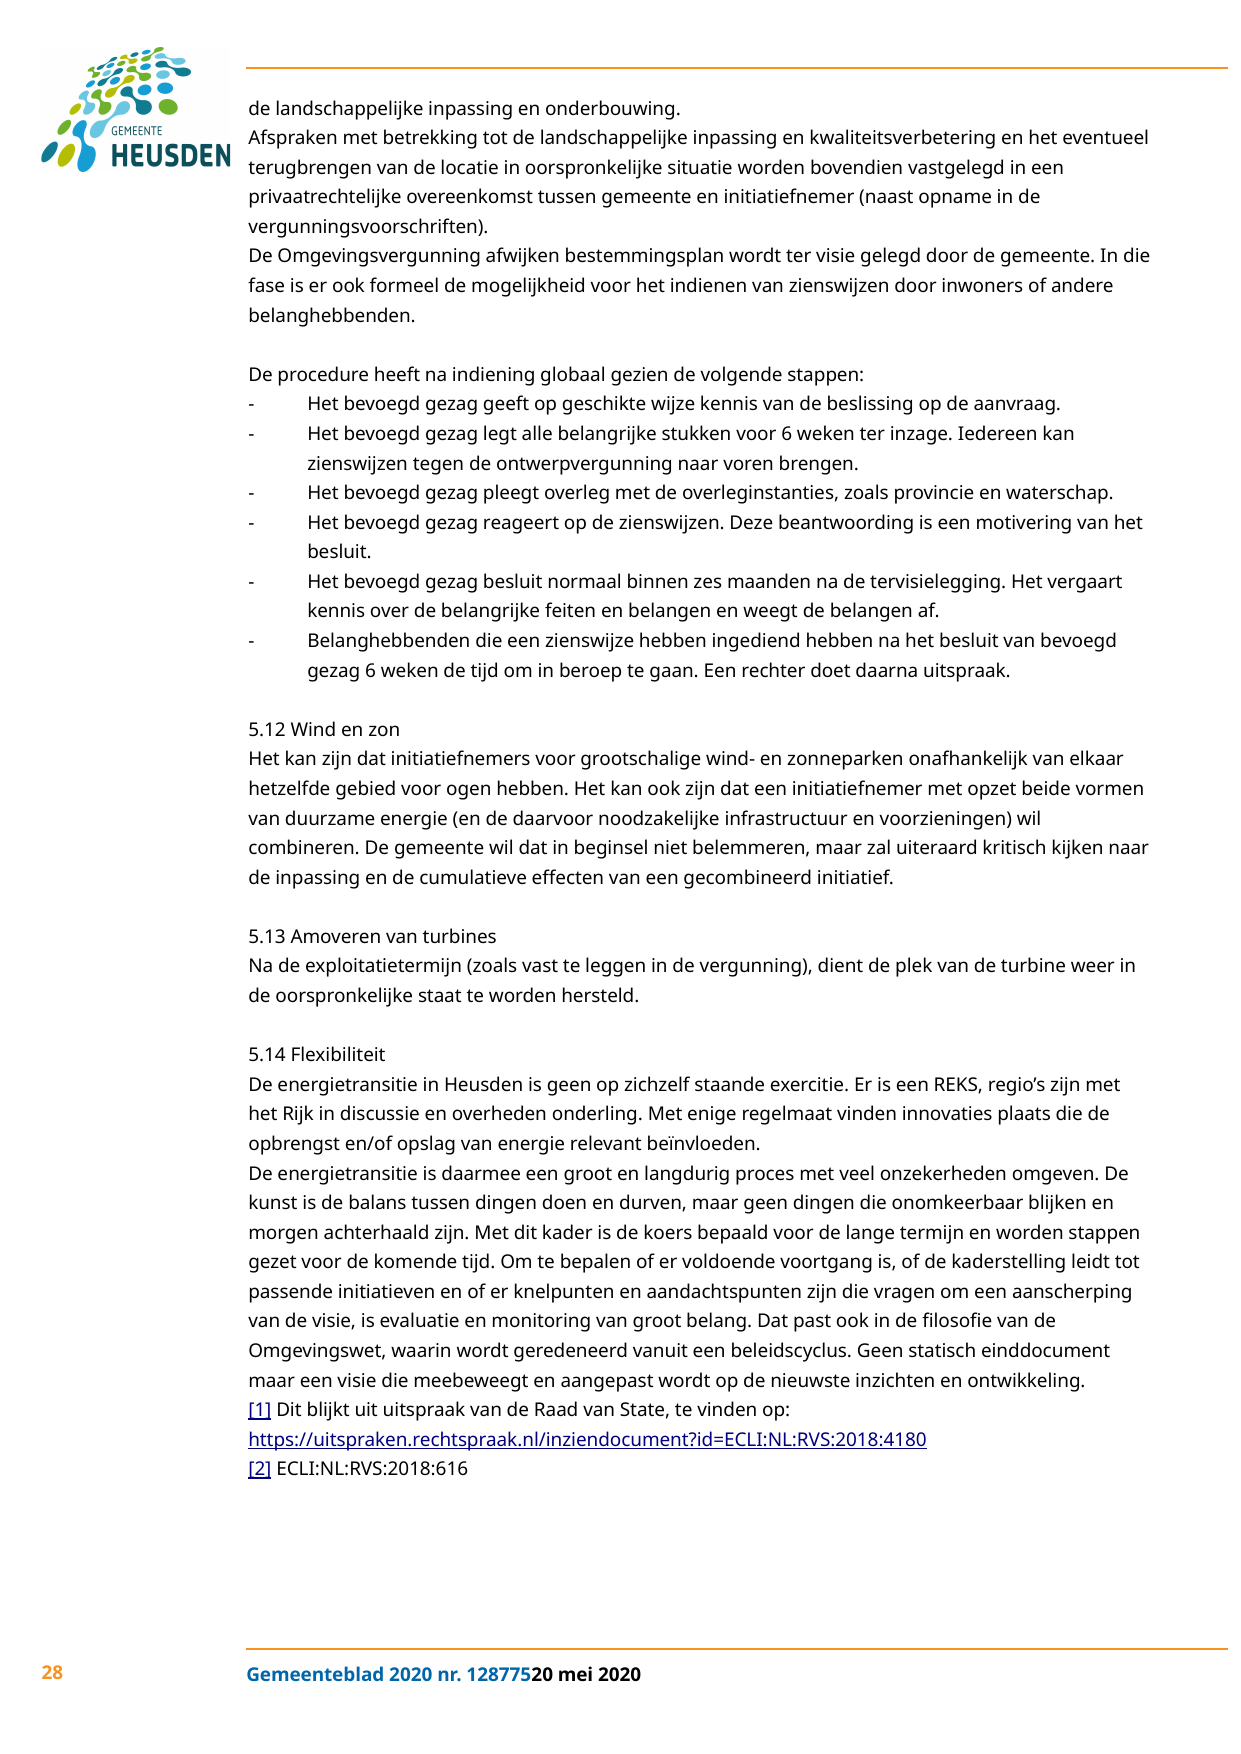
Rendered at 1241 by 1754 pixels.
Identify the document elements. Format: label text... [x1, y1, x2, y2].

text Het kan zijn dat initiatiefnemers voor grootschalige wind- en zonneparken onafhankelijk van elkaar hetzelfde gebied voor ogen hebben. Het kan ook zijn dat een initiatiefnemer met opzet beide vormen van duurzame energie (en de daarvoor noodzakelijke infrastructuur en voorzieningen) wil combineren. De gemeente wil dat in beginsel niet belemmeren, maar zal uiteraard kritisch kijken naar de inpassing en de cumulatieve effecten van een gecombineerd initiatief. [248, 746, 1152, 890]
text De energietransitie in Heusden is geen op zichzelf staande exercitie. Er is een REKS, regio’s zijn met het Rijk in discussie en overheden onderling. Met enige regelmaat vinden innovaties plaats die de opbrengst en/of opslag van energie relevant beïnvloeden. [248, 1071, 1152, 1156]
list Het bevoegd gezag geeft op geschikte wijze kennis van de beslissing op de aanvraag. [248, 391, 1152, 416]
text 5.12 Wind en zon [248, 716, 1152, 742]
text [2] ECLI:NL:RVS:2018:616 [248, 1456, 1152, 1481]
picture [41, 47, 231, 172]
text 5.14 Flexibiliteit [248, 1041, 1152, 1067]
text 5.13 Amoveren van turbines [248, 923, 1152, 949]
list Het bevoegd gezag besluit normaal binnen zes maanden na de tervisielegging. Het vergaart kennis over de belangrijke feiten en belangen en weegt de belangen af. [248, 568, 1152, 623]
text De energietransitie is daarmee een groot en langdurig proces met veel onzekerheden omgeven. De kunst is de balans tussen dingen doen en durven, maar geen dingen die onomkeerbaar blijken en morgen achterhaald zijn. Met dit kader is de koers bepaald voor de lange termijn en worden stappen gezet voor de komende tijd. Om te bepalen of er voldoende voortgang is, of de kaderstelling leidt tot passende initiatieven en of er knelpunten en aandachtspunten zijn die vragen om een aanscherping van de visie, is evaluatie en monitoring van groot belang. Dat past ook in de filosofie van de Omgevingswet, waarin wordt geredeneerd vanuit een beleidscyclus. Geen statisch einddocument maar een visie die meebeweegt en aangepast wordt op de nieuwste inzichten en ontwikkeling. [248, 1160, 1152, 1393]
list Belanghebbenden die een zienswijze hebben ingediend hebben na het besluit van bevoegd gezag 6 weken de tijd om in beroep te gaan. Een rechter doet daarna uitspraak. [248, 627, 1152, 683]
text [1] Dit blijkt uit uitspraak van de Raad van State, te vinden op: https://uitspraken.rechtspraak.nl/inziendocument?id=ECLI:NL:RVS:2018:4180 [248, 1396, 1152, 1452]
text Na de exploitatietermijn (zoals vast te leggen in de vergunning), dient de plek van de turbine weer in de oorspronkelijke staat te worden hersteld. [248, 953, 1152, 1008]
text Afspraken met betrekking tot de landschappelijke inpassing en kwaliteitsverbetering en het eventueel terugbrengen van de locatie in oorspronkelijke situatie worden bovendien vastgelegd in een privaatrechtelijke overeenkomst tussen gemeente en initiatiefnemer (naast opname in de vergunningsvoorschriften). [248, 124, 1152, 239]
text De Omgevingsvergunning afwijken bestemmingsplan wordt ter visie gelegd door de gemeente. In die fase is er ook formeel de mogelijkheid voor het indienen van zienswijzen door inwoners of andere belanghebbenden. [248, 243, 1152, 328]
text de landschappelijke inpassing en onderbouwing. [248, 95, 1152, 121]
text De procedure heeft na indiening globaal gezien de volgende stappen: [248, 361, 1152, 387]
list Het bevoegd gezag legt alle belangrijke stukken voor 6 weken ter inzage. Iedereen kan zienswijzen tegen de ontwerpvergunning naar voren brengen. [248, 420, 1152, 476]
list Het bevoegd gezag pleegt overleg met de overleginstanties, zoals provincie en waterschap. [248, 479, 1152, 505]
list Het bevoegd gezag reageert op de zienswijzen. Deze beantwoording is een motivering van het besluit. [248, 509, 1152, 564]
